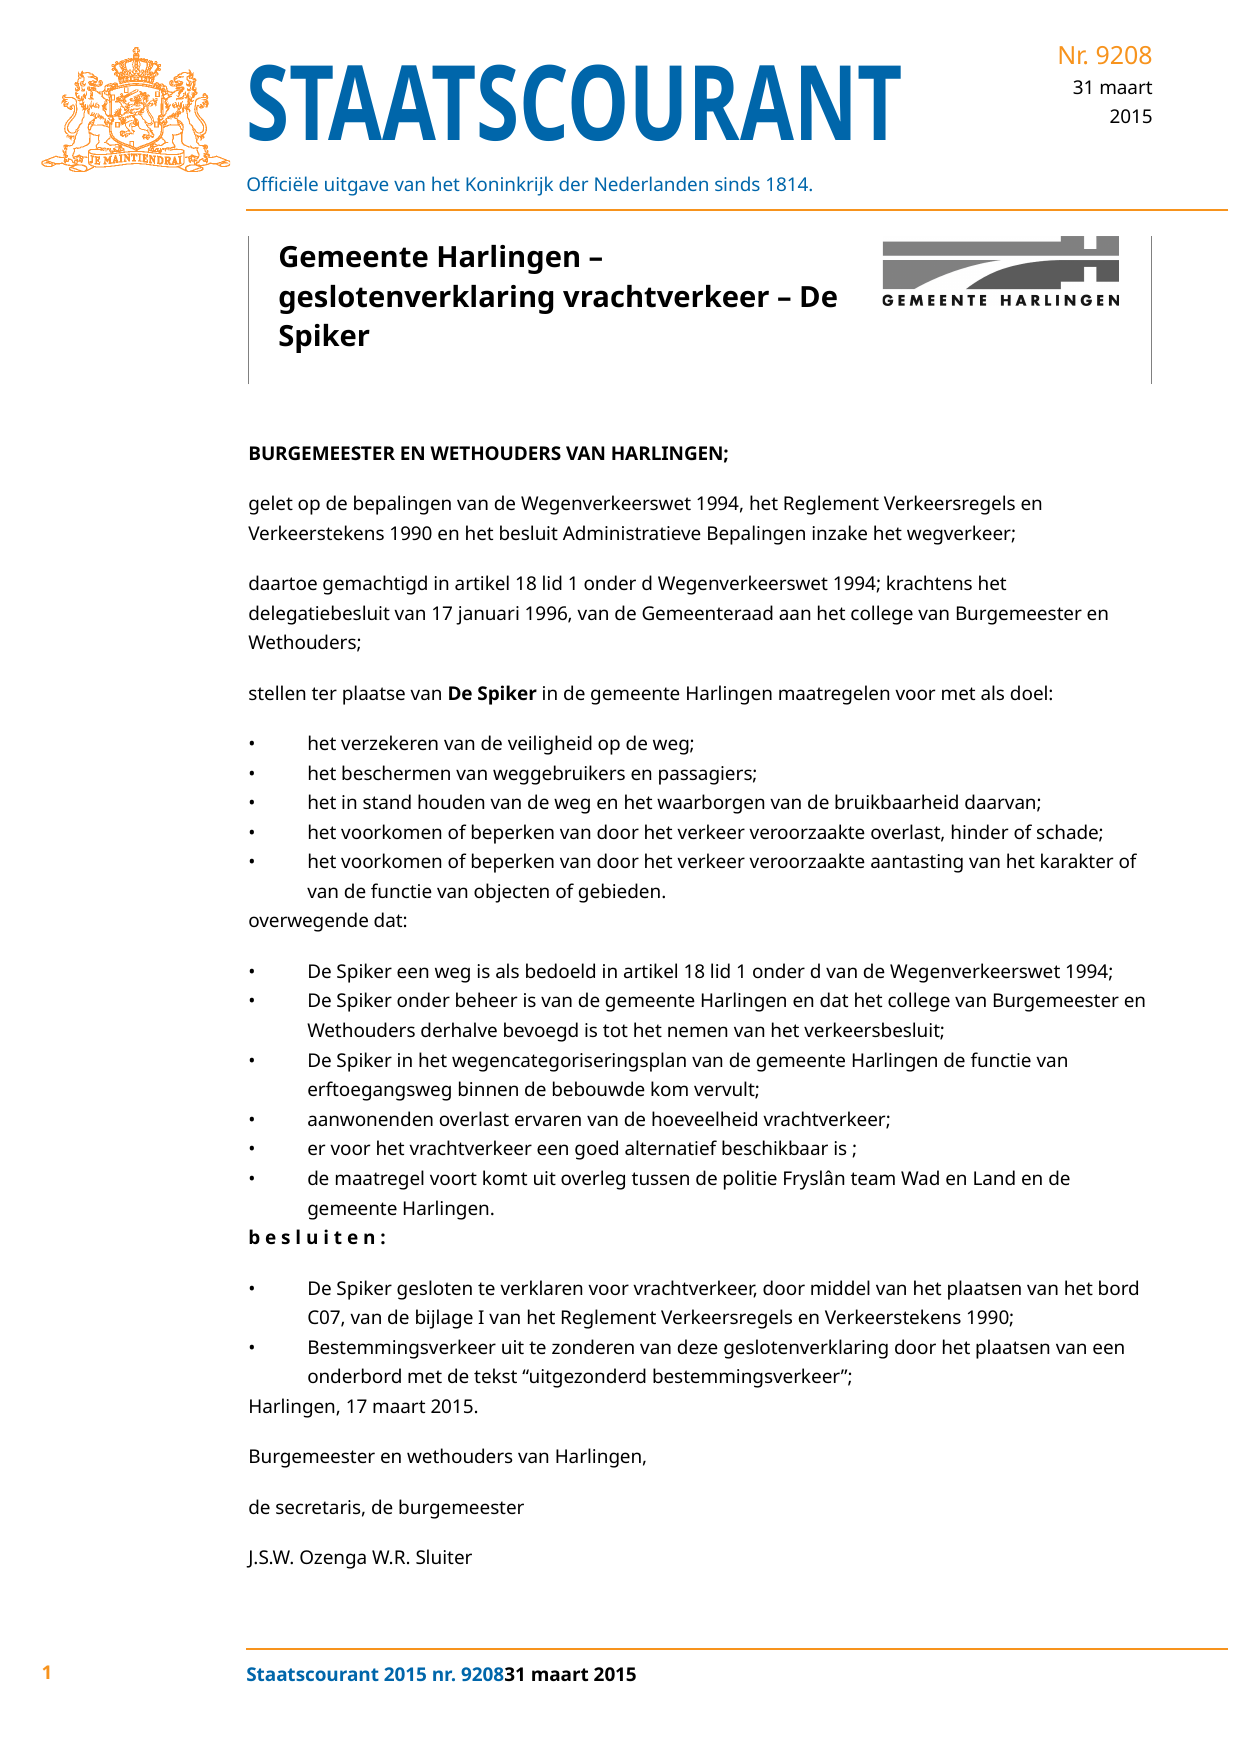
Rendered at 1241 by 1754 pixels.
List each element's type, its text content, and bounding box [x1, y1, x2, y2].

text Burgemeester en wethouders van Harlingen, [248, 1443, 1152, 1469]
list er voor het vrachtverkeer een goed alternatief beschikbaar is ; [248, 1136, 1152, 1161]
text de secretaris, de burgemeester [248, 1494, 1152, 1519]
text daartoe gemachtigd in artikel 18 lid 1 onder d Wegenverkeerswet 1994; krachtens het delegatiebesluit van 17 januari 1996, van de Gemeenteraad aan het college van Burgemeester en Wethouders; [248, 570, 1152, 655]
text Harlingen, 17 maart 2015. [248, 1393, 1152, 1419]
list het voorkomen of beperken van door het verkeer veroorzaakte overlast, hinder of schade; [248, 819, 1152, 844]
text J.S.W. Ozenga W.R. Sluiter [248, 1544, 1152, 1570]
list het voorkomen of beperken van door het verkeer veroorzaakte aantasting van het karakter of van de functie van objecten of gebieden. [248, 848, 1152, 904]
list het beschermen van weggebruikers en passagiers; [248, 760, 1152, 785]
list aanwonenden overlast ervaren van de hoeveelheid vrachtverkeer; [248, 1106, 1152, 1132]
list De Spiker in het wegencategoriseringsplan van de gemeente Harlingen de functie van erftoegangsweg binnen de bebouwde kom vervult; [248, 1047, 1152, 1102]
list De Spiker een weg is als bedoeld in artikel 18 lid 1 onder d van de Wegenverkeerswet 1994; [248, 958, 1152, 984]
text gelet op de bepalingen van de Wegenverkeerswet 1994, het Reglement Verkeersregels en Verkeerstekens 1990 en het besluit Administratieve Bepalingen inzake het wegverkeer; [248, 490, 1152, 545]
picture [41, 47, 231, 172]
text stellen ter plaatse van De Spiker in de gemeente Harlingen maatregelen voor met als doel: [248, 680, 1152, 705]
table_header Gemeente Harlingen – geslotenverklaring vrachtverkeer – De Spiker [249, 236, 850, 384]
text b e s l u i t e n : [248, 1224, 1152, 1250]
list het verzekeren van de veiligheid op de weg; [248, 730, 1152, 756]
picture [882, 236, 1119, 306]
table_header [850, 236, 1151, 384]
text BURGEMEESTER EN WETHOUDERS VAN HARLINGEN; [248, 440, 1152, 465]
list De Spiker gesloten te verklaren voor vrachtverkeer, door middel van het plaatsen van het bord C07, van de bijlage I van het Reglement Verkeersregels en Verkeerstekens 1990; [248, 1275, 1152, 1330]
text overwegende dat: [248, 908, 1152, 933]
list de maatregel voort komt uit overleg tussen de politie Fryslân team Wad en Land en de gemeente Harlingen. [248, 1165, 1152, 1220]
list De Spiker onder beheer is van de gemeente Harlingen en dat het college van Burgemeester en Wethouders derhalve bevoegd is tot het nemen van het verkeersbesluit; [248, 988, 1152, 1043]
list Bestemmingsverkeer uit te zonderen van deze geslotenverklaring door het plaatsen van een onderbord met de tekst “uitgezonderd bestemmingsverkeer”; [248, 1334, 1152, 1389]
list het in stand houden van de weg en het waarborgen van de bruikbaarheid daarvan; [248, 789, 1152, 815]
